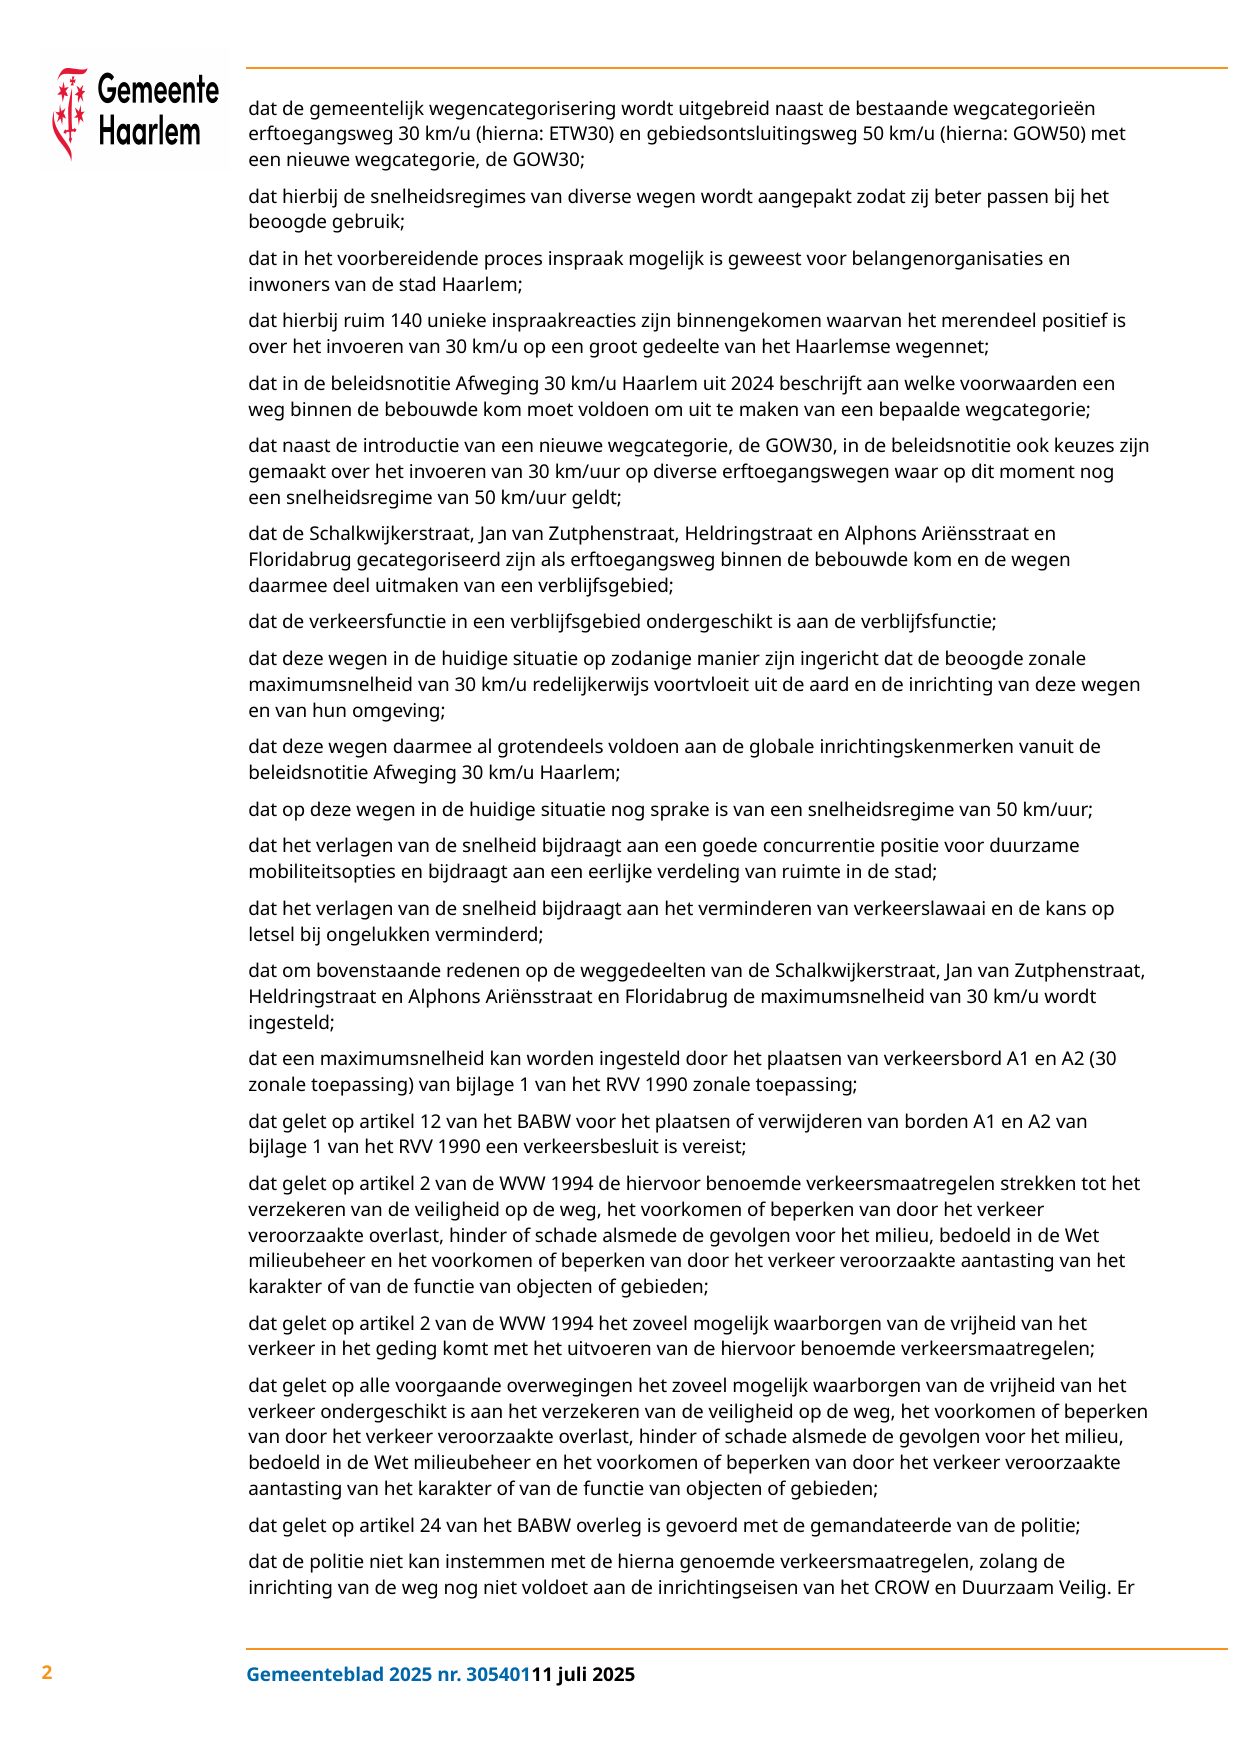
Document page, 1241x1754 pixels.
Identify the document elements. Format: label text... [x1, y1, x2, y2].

text dat gelet op artikel 12 van het BABW voor het plaatsen of verwijderen van borden A1 en A2 van bijlage 1 van het RVV 1990 een verkeersbesluit is vereist; [248, 1108, 1152, 1159]
text dat in de beleidsnotitie Afweging 30 km/u Haarlem uit 2024 beschrijft aan welke voorwaarden een weg binnen de bebouwde kom moet voldoen om uit te maken van een bepaalde wegcategorie; [248, 370, 1152, 422]
text dat het verlagen van de snelheid bijdraagt aan een goede concurrentie positie voor duurzame mobiliteitsopties en bijdraagt aan een eerlijke verdeling van ruimte in de stad; [248, 833, 1152, 884]
text dat deze wegen in de huidige situatie op zodanige manier zijn ingericht dat de beoogde zonale maximumsnelheid van 30 km/u redelijkerwijs voortvloeit uit de aard en de inrichting van deze wegen en van hun omgeving; [248, 645, 1152, 723]
text dat gelet op artikel 24 van het BABW overleg is gevoerd met de gemandateerde van de politie; [248, 1512, 1152, 1538]
text dat in het voorbereidende proces inspraak mogelijk is geweest voor belangenorganisaties en inwoners van de stad Haarlem; [248, 245, 1152, 297]
text dat een maximumsnelheid kan worden ingesteld door het plaatsen van verkeersbord A1 en A2 (30 zonale toepassing) van bijlage 1 van het RVV 1990 zonale toepassing; [248, 1046, 1152, 1097]
text dat de gemeentelijk wegencategorisering wordt uitgebreid naast de bestaande wegcategorieën erftoegangsweg 30 km/u (hierna: ETW30) en gebiedsontsluitingsweg 50 km/u (hierna: GOW50) met een nieuwe wegcategorie, de GOW30; [248, 95, 1152, 172]
text dat om bovenstaande redenen op de weggedeelten van de Schalkwijkerstraat, Jan van Zutphenstraat, Heldringstraat en Alphons Ariënsstraat en Floridabrug de maximumsnelheid van 30 km/u wordt ingesteld; [248, 957, 1152, 1034]
text dat de politie niet kan instemmen met de hierna genoemde verkeersmaatregelen, zolang de inrichting van de weg nog niet voldoet aan de inrichtingseisen van het CROW en Duurzaam Veilig. Er [248, 1548, 1152, 1600]
text dat de Schalkwijkerstraat, Jan van Zutphenstraat, Heldringstraat en Alphons Ariënsstraat en Floridabrug gecategoriseerd zijn als erftoegangsweg binnen de bebouwde kom en de wegen daarmee deel uitmaken van een verblijfsgebied; [248, 521, 1152, 598]
text dat gelet op alle voorgaande overwegingen het zoveel mogelijk waarborgen van de vrijheid van het verkeer ondergeschikt is aan het verzekeren van de veiligheid op de weg, het voorkomen of beperken van door het verkeer veroorzaakte overlast, hinder of schade alsmede de gevolgen voor het milieu, bedoeld in de Wet milieubeheer en het voorkomen of beperken van door het verkeer veroorzaakte aantasting van het karakter of van de functie van objecten of gebieden; [248, 1372, 1152, 1501]
text dat naast de introductie van een nieuwe wegcategorie, de GOW30, in de beleidsnotitie ook keuzes zijn gemaakt over het invoeren van 30 km/uur op diverse erftoegangswegen waar op dit moment nog een snelheidsregime van 50 km/uur geldt; [248, 432, 1152, 510]
text dat het verlagen van de snelheid bijdraagt aan het verminderen van verkeerslawaai en de kans op letsel bij ongelukken verminderd; [248, 895, 1152, 946]
text dat gelet op artikel 2 van de WVW 1994 de hiervoor benoemde verkeersmaatregelen strekken tot het verzekeren van de veiligheid op de weg, het voorkomen of beperken van door het verkeer veroorzaakte overlast, hinder of schade alsmede de gevolgen voor het milieu, bedoeld in de Wet milieubeheer en het voorkomen of beperken van door het verkeer veroorzaakte aantasting van het karakter of van de functie van objecten of gebieden; [248, 1170, 1152, 1299]
text dat op deze wegen in de huidige situatie nog sprake is van een snelheidsregime van 50 km/uur; [248, 796, 1152, 822]
picture [41, 47, 231, 172]
text dat de verkeersfunctie in een verblijfsgebied ondergeschikt is aan de verblijfsfunctie; [248, 609, 1152, 634]
text dat deze wegen daarmee al grotendeels voldoen aan de globale inrichtingskenmerken vanuit de beleidsnotitie Afweging 30 km/u Haarlem; [248, 733, 1152, 785]
text dat hierbij ruim 140 unieke inspraakreacties zijn binnengekomen waarvan het merendeel positief is over het invoeren van 30 km/u op een groot gedeelte van het Haarlemse wegennet; [248, 308, 1152, 359]
text dat hierbij de snelheidsregimes van diverse wegen wordt aangepakt zodat zij beter passen bij het beoogde gebruik; [248, 183, 1152, 234]
text dat gelet op artikel 2 van de WVW 1994 het zoveel mogelijk waarborgen van de vrijheid van het verkeer in het geding komt met het uitvoeren van de hiervoor benoemde verkeersmaatregelen; [248, 1310, 1152, 1361]
